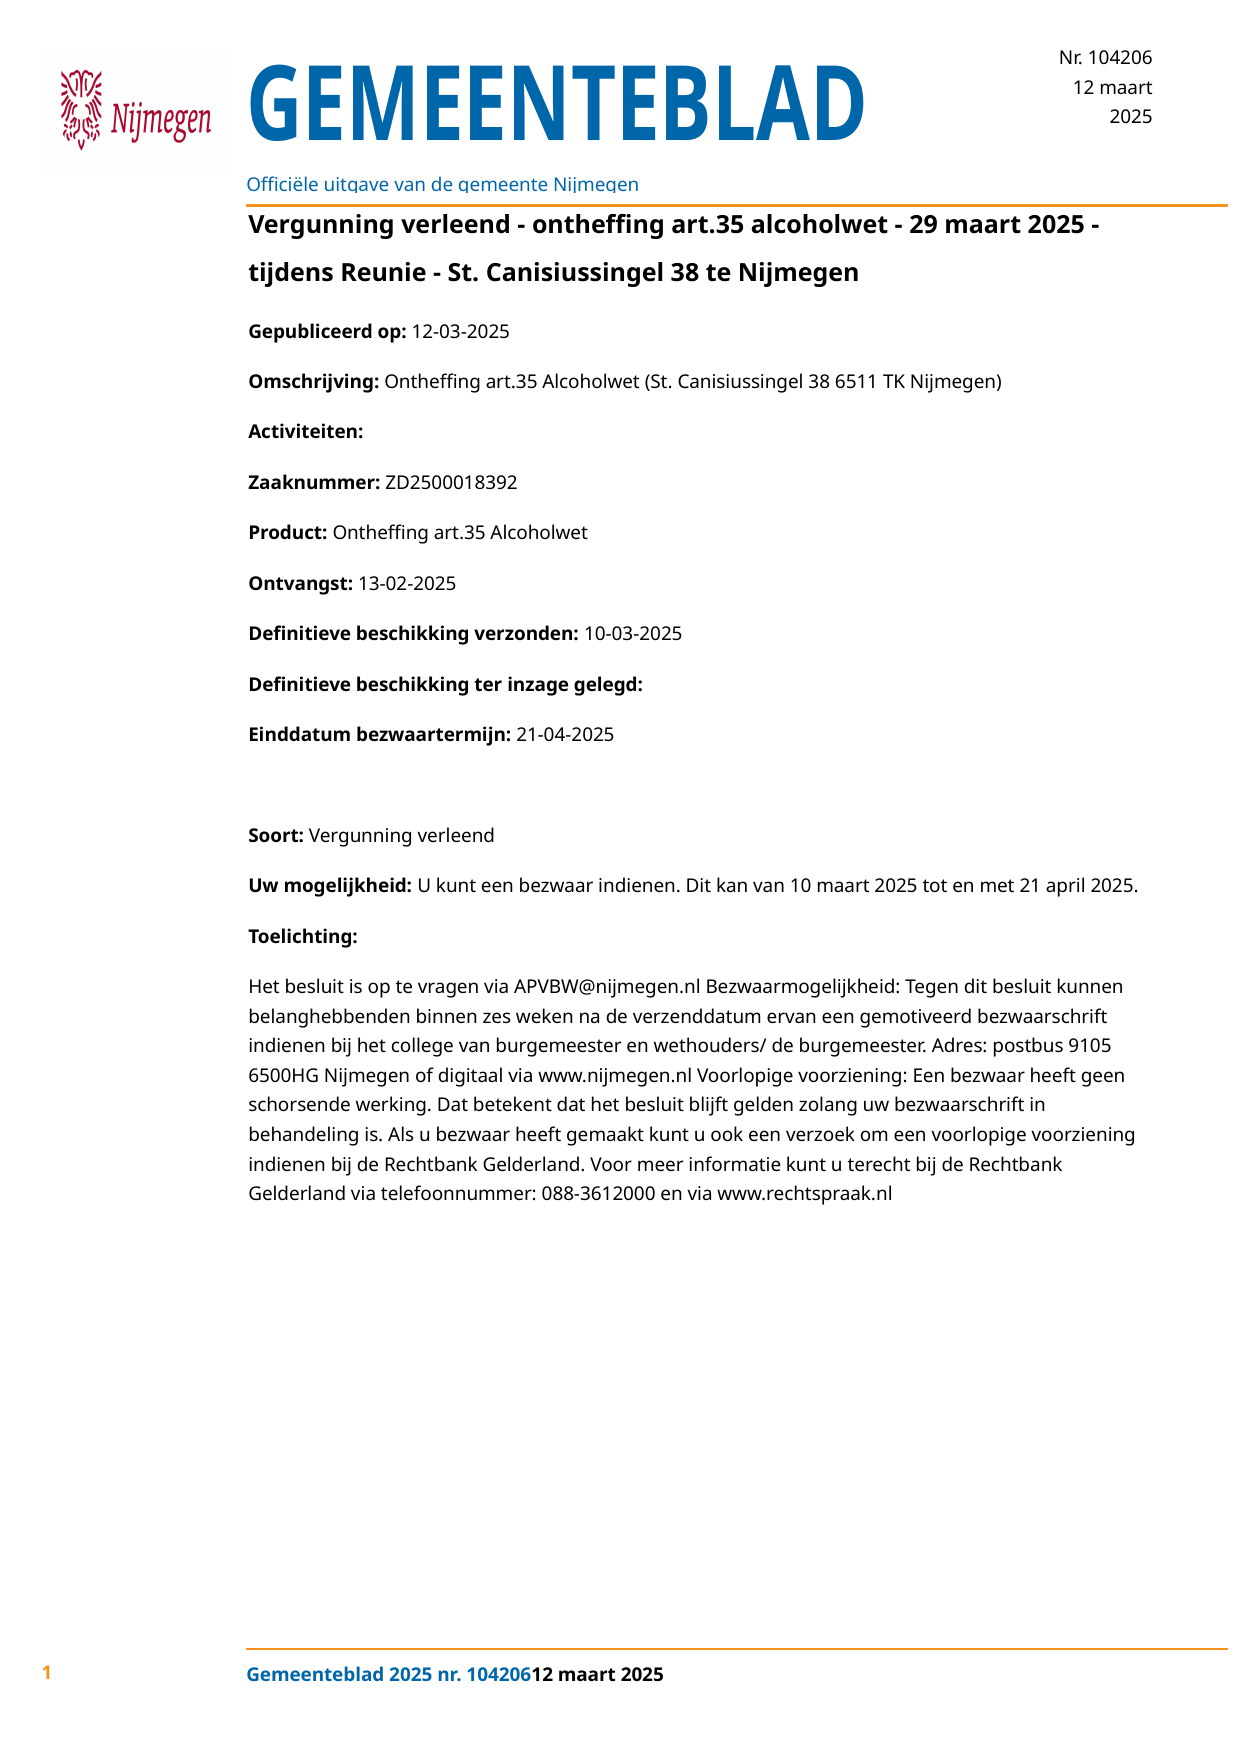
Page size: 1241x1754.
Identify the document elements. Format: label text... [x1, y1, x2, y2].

text Definitieve beschikking ter inzage gelegd: [248, 671, 1152, 697]
picture [41, 47, 231, 172]
text Ontvangst: 13-02-2025 [248, 570, 1152, 596]
text Activiteiten: [248, 419, 1152, 444]
text Het besluit is op te vragen via APVBW@nijmegen.nl Bezwaarmogelijkheid: Tegen dit besluit kunnen belanghebbenden binnen zes weken na de verzenddatum ervan een gemotiveerd bezwaarschrift indienen bij het college van burgemeester en wethouders/ de burgemeester. Adres: postbus 9105 6500HG Nijmegen of digitaal via www.nijmegen.nl Voorlopige voorziening: Een bezwaar heeft geen schorsende werking. Dat betekent dat het besluit blijft gelden zolang uw bezwaarschrift in behandeling is. Als u bezwaar heeft gemaakt kunt u ook een verzoek om een voorlopige voorziening indienen bij de Rechtbank Gelderland. Voor meer informatie kunt u terecht bij de Rechtbank Gelderland via telefoonnummer: 088-3612000 en via www.rechtspraak.nl [248, 973, 1152, 1206]
text Omschrijving: Ontheffing art.35 Alcoholwet (St. Canisiussingel 38 6511 TK Nijmegen) [248, 368, 1152, 394]
text Zaaknummer: ZD2500018392 [248, 469, 1152, 495]
text Product: Ontheffing art.35 Alcoholwet [248, 519, 1152, 545]
text Uw mogelijkheid: U kunt een bezwaar indienen. Dit kan van 10 maart 2025 tot en met 21 april 2025. [248, 872, 1152, 898]
text Definitieve beschikking verzonden: 10-03-2025 [248, 620, 1152, 646]
text Toelichting: [248, 923, 1152, 949]
text Gepubliceerd op: 12-03-2025 [248, 318, 1152, 344]
text Einddatum bezwaartermijn: 21-04-2025 [248, 721, 1152, 747]
text Vergunning verleend - ontheffing art.35 alcoholwet - 29 maart 2025 - tijdens Reunie - St. Canisiussingel 38 te Nijmegen [248, 207, 1152, 288]
text Soort: Vergunning verleend [248, 822, 1152, 848]
